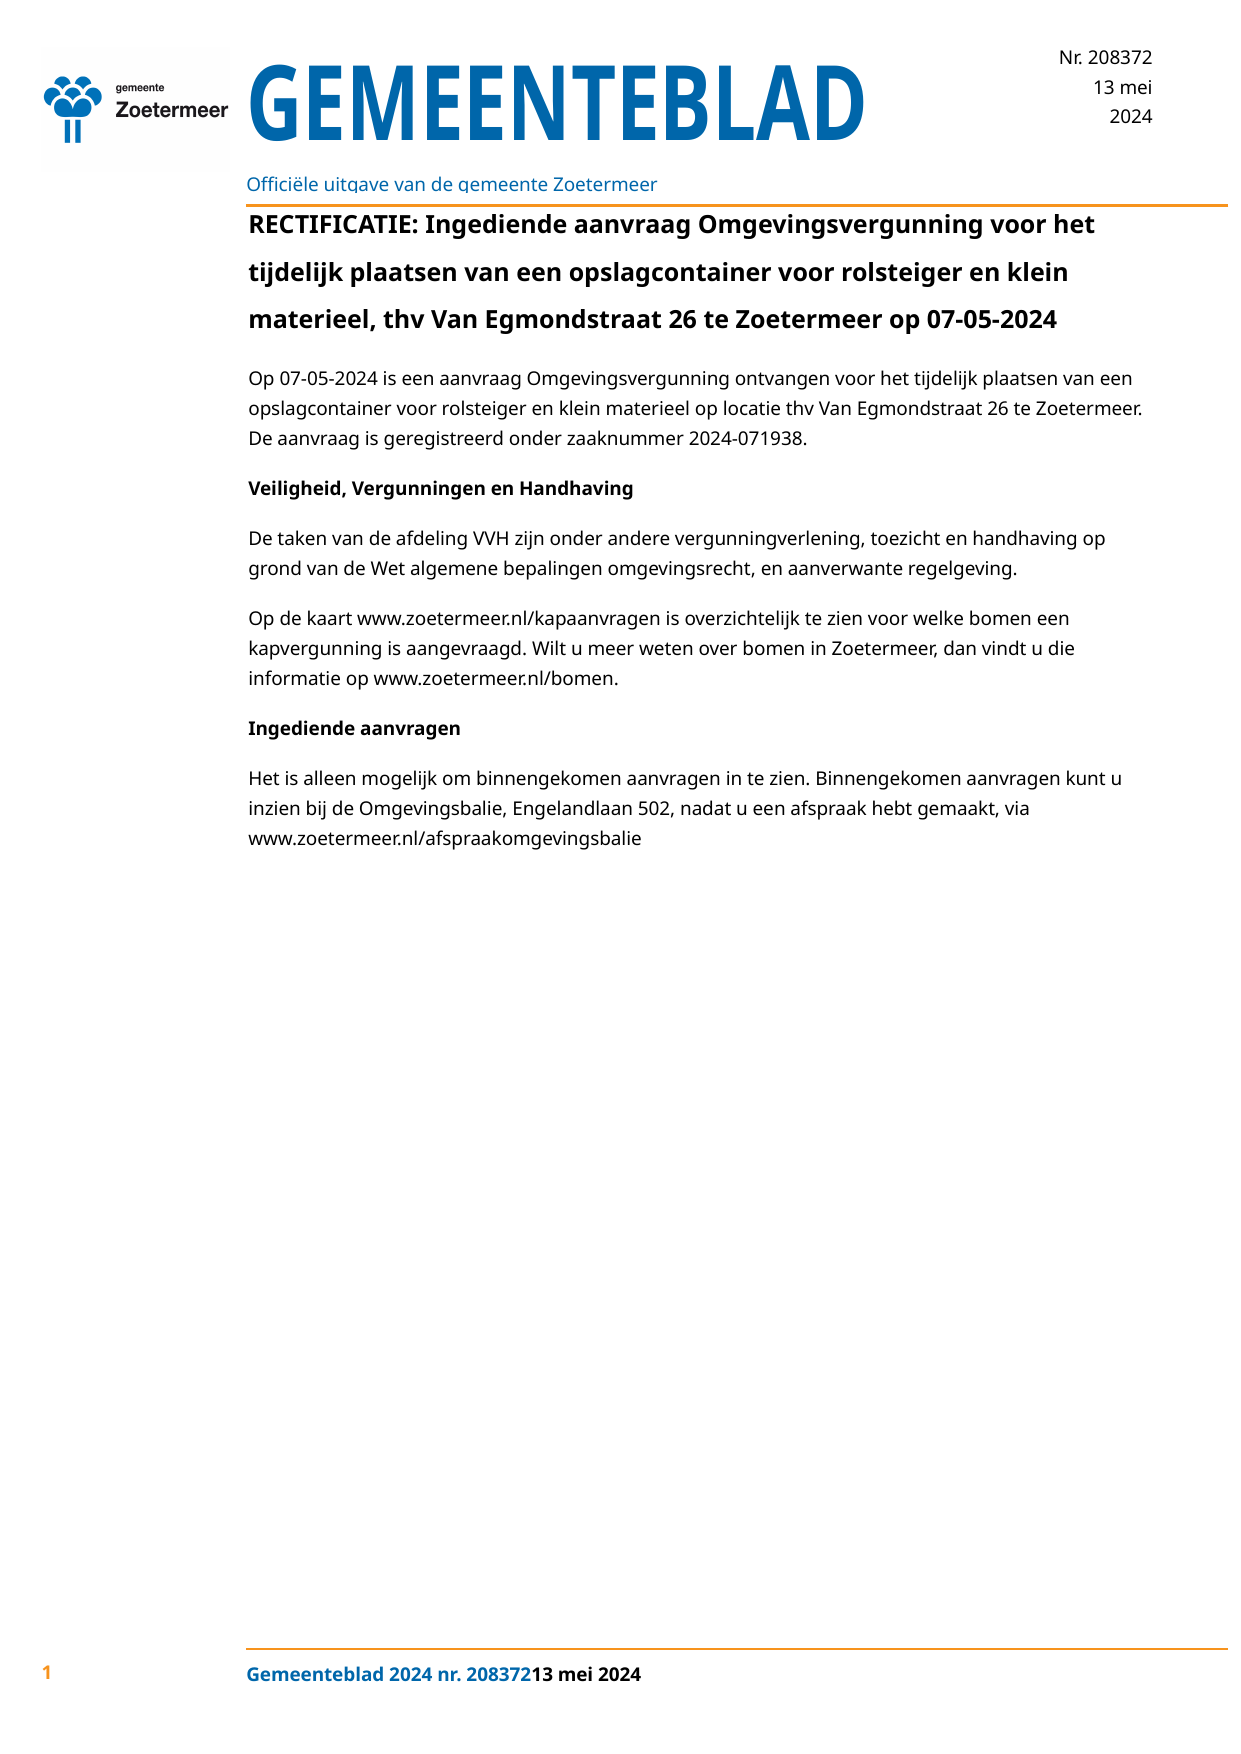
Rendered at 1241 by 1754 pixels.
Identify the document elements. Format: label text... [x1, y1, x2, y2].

text Ingediende aanvragen [248, 715, 1152, 741]
text Veiligheid, Vergunningen en Handhaving [248, 475, 1152, 501]
text Op 07-05-2024 is een aanvraag Omgevingsvergunning ontvangen voor het tijdelijk plaatsen van een opslagcontainer voor rolsteiger en klein materieel op locatie thv Van Egmondstraat 26 te Zoetermeer. De aanvraag is geregistreerd onder zaaknummer 2024-071938. [248, 366, 1152, 450]
text Op de kaart www.zoetermeer.nl/kapaanvragen is overzichtelijk te zien voor welke bomen een kapvergunning is aangevraagd. Wilt u meer weten over bomen in Zoetermeer, dan vindt u die informatie op www.zoetermeer.nl/bomen. [248, 606, 1152, 690]
text Het is alleen mogelijk om binnengekomen aanvragen in te zien. Binnengekomen aanvragen kunt u inzien bij de Omgevingsbalie, Engelandlaan 502, nadat u een afspraak hebt gemaakt, via www.zoetermeer.nl/afspraakomgevingsbalie [248, 766, 1152, 850]
text RECTIFICATIE: Ingediende aanvraag Omgevingsvergunning voor het tijdelijk plaatsen van een opslagcontainer voor rolsteiger en klein materieel, thv Van Egmondstraat 26 te Zoetermeer op 07-05-2024 [248, 207, 1152, 336]
picture [41, 47, 231, 172]
text De taken van de afdeling VVH zijn onder andere vergunningverlening, toezicht en handhaving op grond van de Wet algemene bepalingen omgevingsrecht, en aanverwante regelgeving. [248, 526, 1152, 581]
